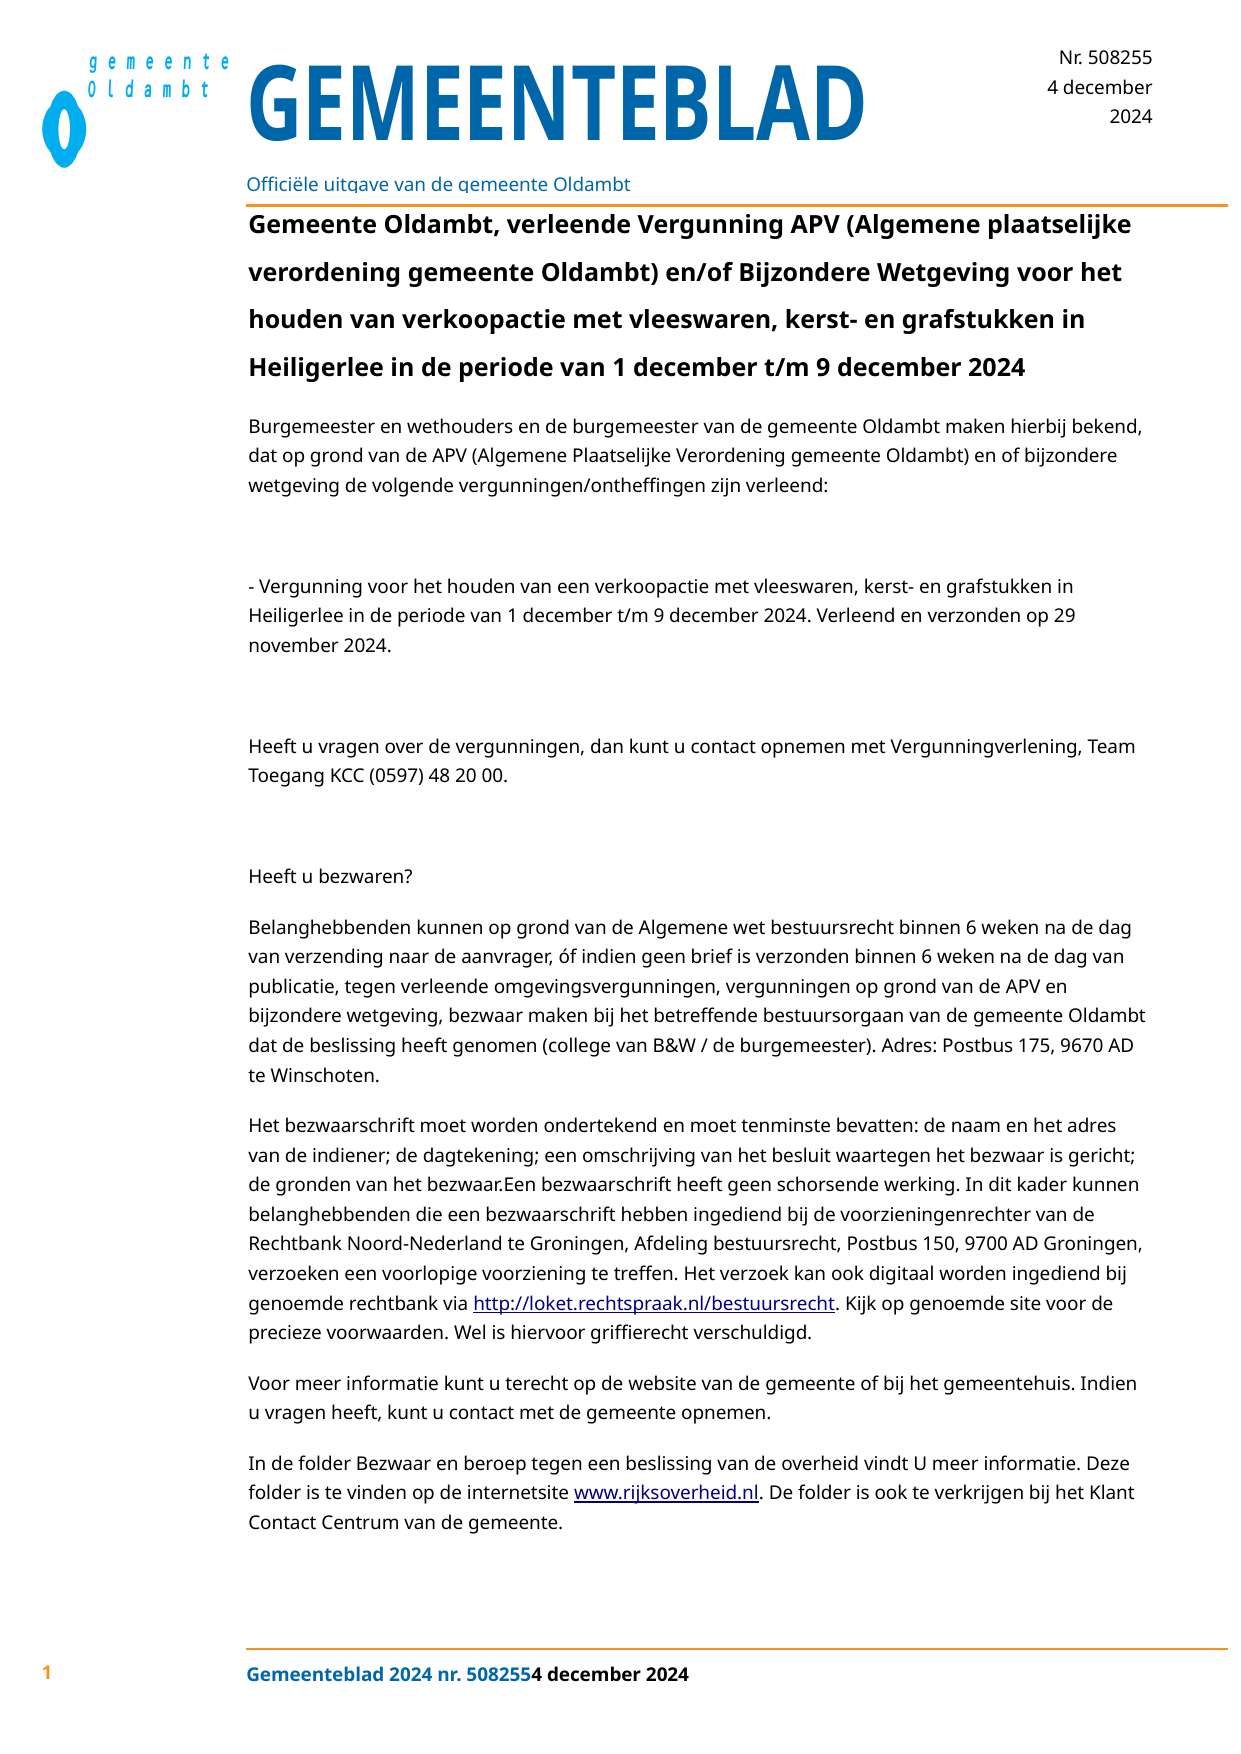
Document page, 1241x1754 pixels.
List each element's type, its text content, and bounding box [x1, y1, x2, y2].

text - Vergunning voor het houden van een verkoopactie met vleeswaren, kerst- en grafstukken in Heiligerlee in de periode van 1 december t/m 9 december 2024. Verleend en verzonden op 29 november 2024. [248, 573, 1152, 658]
text Het bezwaarschrift moet worden ondertekend en moet tenminste bevatten: de naam en het adres van de indiener; de dagtekening; een omschrijving van het besluit waartegen het bezwaar is gericht; de gronden van het bezwaar.Een bezwaarschrift heeft geen schorsende werking. In dit kader kunnen belanghebbenden die een bezwaarschrift hebben ingediend bij de voorzieningenrechter van de Rechtbank Noord-Nederland te Groningen, Afdeling bestuursrecht, Postbus 150, 9700 AD Groningen, verzoeken een voorlopige voorziening te treffen. Het verzoek kan ook digitaal worden ingediend bij genoemde rechtbank via http://loket.rechtspraak.nl/bestuursrecht. Kijk op genoemde site voor de precieze voorwaarden. Wel is hiervoor griffierecht verschuldigd. [248, 1112, 1152, 1345]
text Gemeente Oldambt, verleende Vergunning APV (Algemene plaatselijke verordening gemeente Oldambt) en/of Bijzondere Wetgeving voor het houden van verkoopactie met vleeswaren, kerst- en grafstukken in Heiligerlee in de periode van 1 december t/m 9 december 2024 [248, 207, 1152, 384]
text In de folder Bezwaar en beroep tegen een beslissing van de overheid vindt U meer informatie. Deze folder is te vinden op de internetsite www.rijksoverheid.nl. De folder is ook te verkrijgen bij het Klant Contact Centrum van de gemeente. [248, 1450, 1152, 1535]
text Voor meer informatie kunt u terecht op de website van de gemeente of bij het gemeentehuis. Indien u vragen heeft, kunt u contact met de gemeente opnemen. [248, 1370, 1152, 1425]
text Burgemeester en wethouders en de burgemeester van de gemeente Oldambt maken hierbij bekend, dat op grond van de APV (Algemene Plaatselijke Verordening gemeente Oldambt) en of bijzondere wetgeving de volgende vergunningen/ontheffingen zijn verleend: [248, 413, 1152, 498]
picture [41, 47, 231, 172]
text Heeft u bezwaren? [248, 863, 1152, 889]
text Belanghebbenden kunnen op grond van de Algemene wet bestuursrecht binnen 6 weken na de dag van verzending naar de aanvrager, óf indien geen brief is verzonden binnen 6 weken na de dag van publicatie, tegen verleende omgevingsvergunningen, vergunningen op grond van de APV en bijzondere wetgeving, bezwaar maken bij het betreffende bestuursorgaan van de gemeente Oldambt dat de beslissing heeft genomen (college van B&W / de burgemeester). Adres: Postbus 175, 9670 AD te Winschoten. [248, 914, 1152, 1088]
text Heeft u vragen over de vergunningen, dan kunt u contact opnemen met Vergunningverlening, Team Toegang KCC (0597) 48 20 00. [248, 733, 1152, 788]
